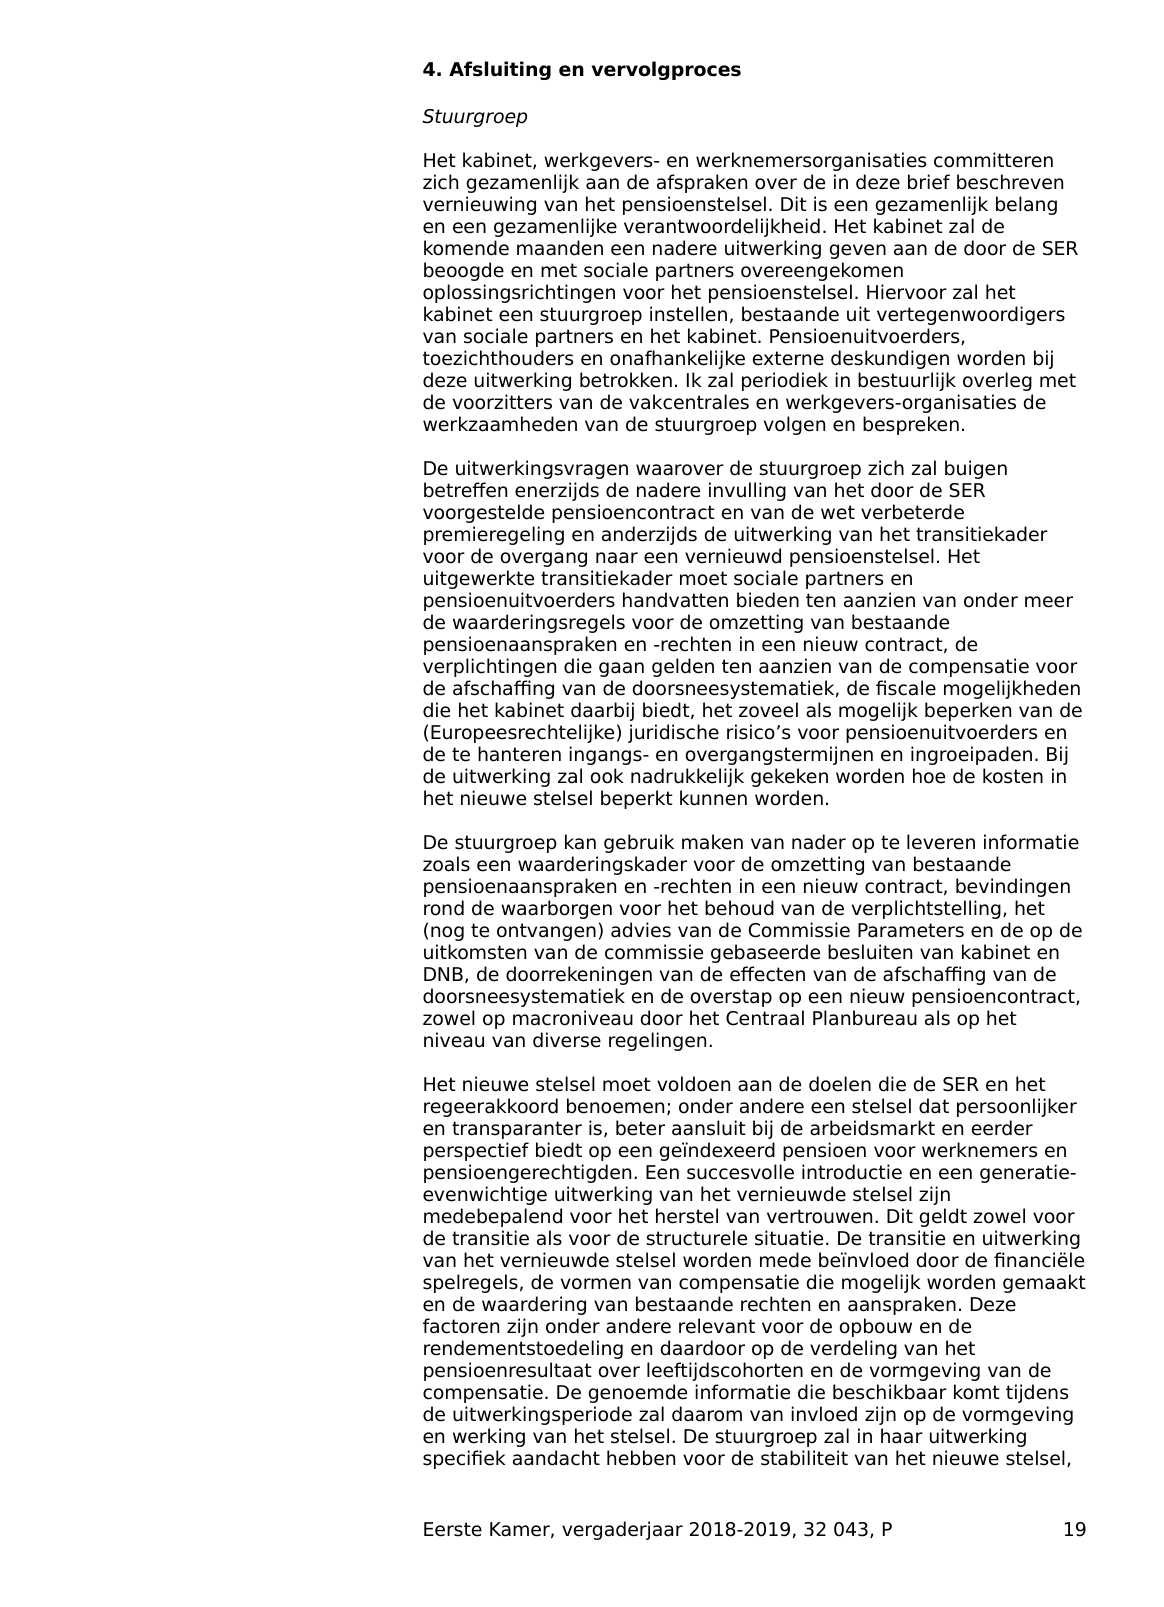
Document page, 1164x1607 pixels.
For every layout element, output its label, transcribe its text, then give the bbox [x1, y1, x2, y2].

subtitle Stuurgroep [422, 106, 1087, 128]
subtitle 4. Afsluiting en vervolgproces [422, 59, 1087, 81]
text Het kabinet, werkgevers- en werknemersorganisaties committeren zich gezamenlijk aan de afspraken over de in deze brief beschreven vernieuwing van het pensioenstelsel. Dit is een gezamenlijk belang en een gezamenlijke verantwoordelijkheid. Het kabinet zal de komende maanden een nadere uitwerking geven aan de door de SER beoogde en met sociale partners overeengekomen oplossingsrichtingen voor het pensioenstelsel. Hiervoor zal het kabinet een stuurgroep instellen, bestaande uit vertegenwoordigers van sociale partners en het kabinet. Pensioenuitvoerders, toezichthouders en onafhankelijke externe deskundigen worden bij deze uitwerking betrokken. Ik zal periodiek in bestuurlijk overleg met de voorzitters van de vakcentrales en werkgevers-organisaties de werkzaamheden van de stuurgroep volgen en bespreken. [422, 150, 1087, 436]
text Het nieuwe stelsel moet voldoen aan de doelen die de SER en het regeerakkoord benoemen; onder andere een stelsel dat persoonlijker en transparanter is, beter aansluit bij de arbeidsmarkt en eerder perspectief biedt op een geïndexeerd pensioen voor werknemers en pensioengerechtigden. Een succesvolle introductie en een generatie-evenwichtige uitwerking van het vernieuwde stelsel zijn medebepalend voor het herstel van vertrouwen. Dit geldt zowel voor de transitie als voor de structurele situatie. De transitie en uitwerking van het vernieuwde stelsel worden mede beïnvloed door de financiële spelregels, de vormen van compensatie die mogelijk worden gemaakt en de waardering van bestaande rechten en aanspraken. Deze factoren zijn onder andere relevant voor de opbouw en de rendementstoedeling en daardoor op de verdeling van het pensioenresultaat over leeftijdscohorten en de vormgeving van de compensatie. De genoemde informatie die beschikbaar komt tijdens de uitwerkingsperiode zal daarom van invloed zijn op de vormgeving en werking van het stelsel. De stuurgroep zal in haar uitwerking specifiek aandacht hebben voor de stabiliteit van het nieuwe stelsel, [422, 1074, 1087, 1469]
text De stuurgroep kan gebruik maken van nader op te leveren informatie zoals een waarderingskader voor de omzetting van bestaande pensioenaanspraken en -rechten in een nieuw contract, bevindingen rond de waarborgen voor het behoud van de verplichtstelling, het (nog te ontvangen) advies van de Commissie Parameters en de op de uitkomsten van de commissie gebaseerde besluiten van kabinet en DNB, de doorrekeningen van de effecten van de afschaffing van de doorsneesystematiek en de overstap op een nieuw pensioencontract, zowel op macroniveau door het Centraal Planbureau als op het niveau van diverse regelingen. [422, 832, 1087, 1052]
text De uitwerkingsvragen waarover de stuurgroep zich zal buigen betreffen enerzijds de nadere invulling van het door de SER voorgestelde pensioencontract en van de wet verbeterde premieregeling en anderzijds de uitwerking van het transitiekader voor de overgang naar een vernieuwd pensioenstelsel. Het uitgewerkte transitiekader moet sociale partners en pensioenuitvoerders handvatten bieden ten aanzien van onder meer de waarderingsregels voor de omzetting van bestaande pensioenaanspraken en -rechten in een nieuw contract, de verplichtingen die gaan gelden ten aanzien van de compensatie voor de afschaffing van de doorsneesystematiek, de fiscale mogelijkheden die het kabinet daarbij biedt, het zoveel als mogelijk beperken van de (Europeesrechtelijke) juridische risico’s voor pensioenuitvoerders en de te hanteren ingangs- en overgangstermijnen en ingroeipaden. Bij de uitwerking zal ook nadrukkelijk gekeken worden hoe de kosten in het nieuwe stelsel beperkt kunnen worden. [422, 458, 1087, 810]
